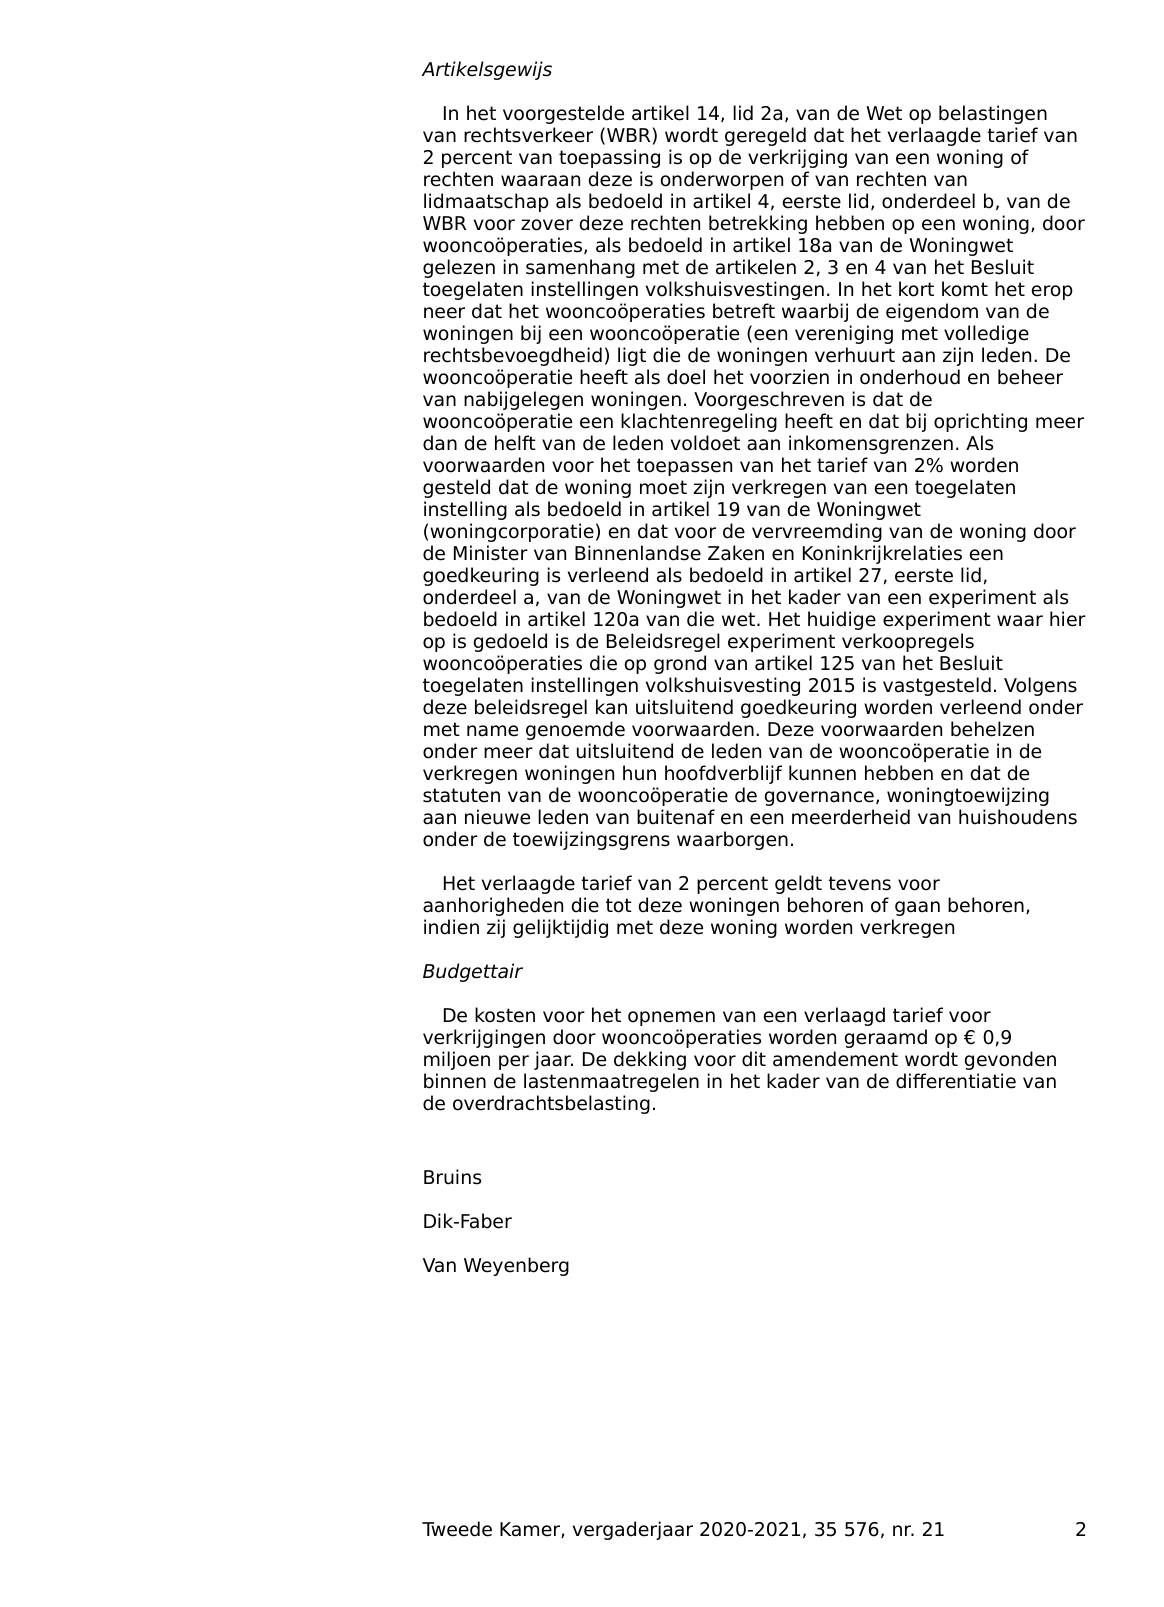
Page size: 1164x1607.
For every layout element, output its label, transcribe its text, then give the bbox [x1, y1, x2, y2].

subtitle Artikelsgewijs [422, 59, 1087, 81]
text Het verlaagde tarief van 2 percent geldt tevens voor aanhorigheden die tot deze woningen behoren of gaan behoren, indien zij gelijktijdig met deze woning worden verkregen [422, 873, 1087, 939]
text Bruins Dik-Faber Van Weyenberg [422, 1145, 1087, 1277]
text De kosten voor het opnemen van een verlaagd tarief voor verkrijgingen door wooncoöperaties worden geraamd op € 0,9 miljoen per jaar. De dekking voor dit amendement wordt gevonden binnen de lastenmaatregelen in het kader van de differentiatie van de overdrachtsbelasting. [422, 1005, 1087, 1115]
subtitle Budgettair [422, 961, 1087, 983]
text In het voorgestelde artikel 14, lid 2a, van de Wet op belastingen van rechtsverkeer (WBR) wordt geregeld dat het verlaagde tarief van 2 percent van toepassing is op de verkrijging van een woning of rechten waaraan deze is onderworpen of van rechten van lidmaatschap als bedoeld in artikel 4, eerste lid, onderdeel b, van de WBR voor zover deze rechten betrekking hebben op een woning, door wooncoöperaties, als bedoeld in artikel 18a van de Woningwet gelezen in samenhang met de artikelen 2, 3 en 4 van het Besluit toegelaten instellingen volkshuisvestingen. In het kort komt het erop neer dat het wooncoöperaties betreft waarbij de eigendom van de woningen bij een wooncoöperatie (een vereniging met volledige rechtsbevoegdheid) ligt die de woningen verhuurt aan zijn leden. De wooncoöperatie heeft als doel het voorzien in onderhoud en beheer van nabijgelegen woningen. Voorgeschreven is dat de wooncoöperatie een klachtenregeling heeft en dat bij oprichting meer dan de helft van de leden voldoet aan inkomensgrenzen. Als voorwaarden voor het toepassen van het tarief van 2% worden gesteld dat de woning moet zijn verkregen van een toegelaten instelling als bedoeld in artikel 19 van de Woningwet (woningcorporatie) en dat voor de vervreemding van de woning door de Minister van Binnenlandse Zaken en Koninkrijkrelaties een goedkeuring is verleend als bedoeld in artikel 27, eerste lid, onderdeel a, van de Woningwet in het kader van een experiment als bedoeld in artikel 120a van die wet. Het huidige experiment waar hier op is gedoeld is de Beleidsregel experiment verkoopregels wooncoöperaties die op grond van artikel 125 van het Besluit toegelaten instellingen volkshuisvesting 2015 is vastgesteld. Volgens deze beleidsregel kan uitsluitend goedkeuring worden verleend onder met name genoemde voorwaarden. Deze voorwaarden behelzen onder meer dat uitsluitend de leden van de wooncoöperatie in de verkregen woningen hun hoofdverblijf kunnen hebben en dat de statuten van de wooncoöperatie de governance, woningtoewijzing aan nieuwe leden van buitenaf en een meerderheid van huishoudens onder de toewijzingsgrens waarborgen. [422, 103, 1087, 851]
